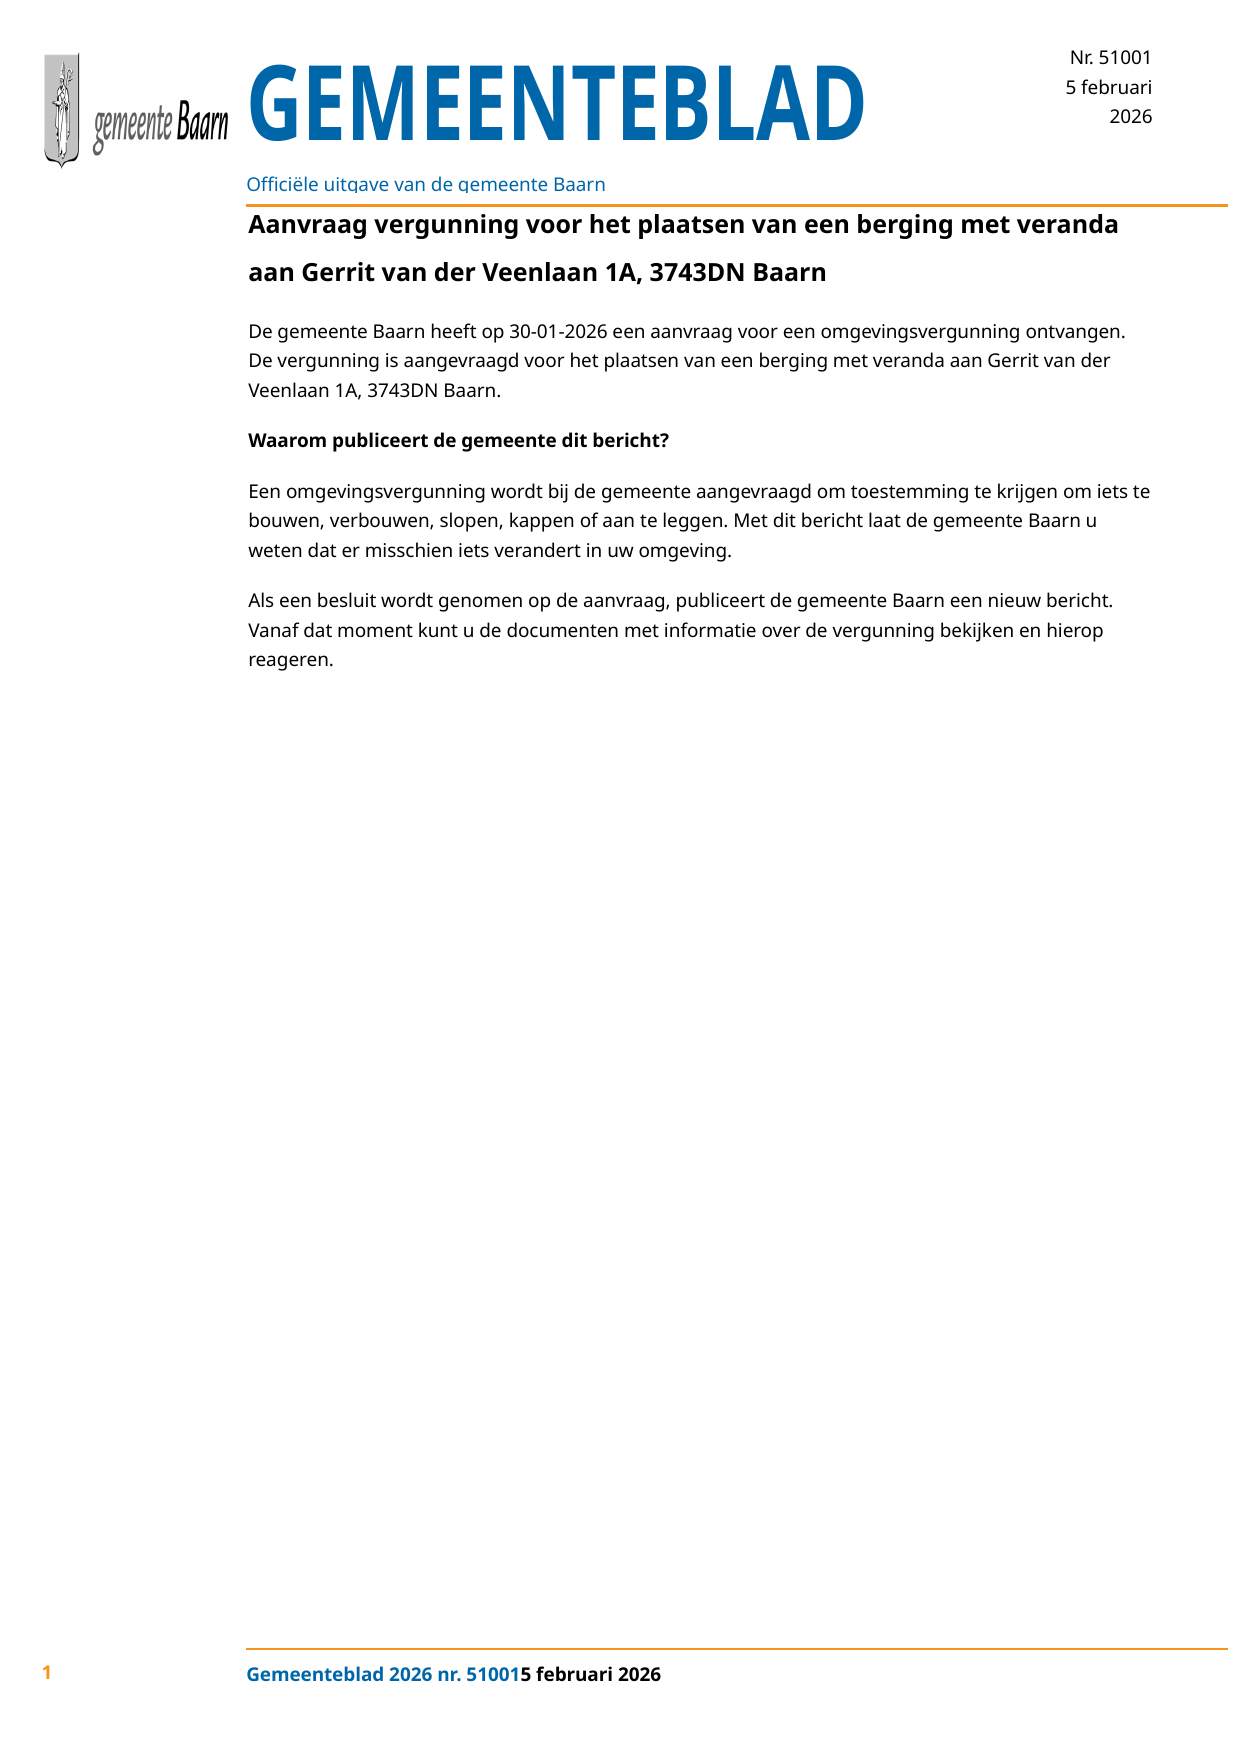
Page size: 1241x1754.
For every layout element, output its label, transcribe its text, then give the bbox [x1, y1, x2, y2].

picture [41, 47, 231, 172]
text Een omgevingsvergunning wordt bij de gemeente aangevraagd om toestemming te krijgen om iets te bouwen, verbouwen, slopen, kappen of aan te leggen. Met dit bericht laat de gemeente Baarn u weten dat er misschien iets verandert in uw omgeving. [248, 478, 1152, 563]
text Aanvraag vergunning voor het plaatsen van een berging met veranda aan Gerrit van der Veenlaan 1A, 3743DN Baarn [248, 207, 1152, 288]
text De gemeente Baarn heeft op 30-01-2026 een aanvraag voor een omgevingsvergunning ontvangen. De vergunning is aangevraagd voor het plaatsen van een berging met veranda aan Gerrit van der Veenlaan 1A, 3743DN Baarn. [248, 318, 1152, 403]
text Als een besluit wordt genomen op de aanvraag, publiceert de gemeente Baarn een nieuw bericht. Vanaf dat moment kunt u de documenten met informatie over de vergunning bekijken en hierop reageren. [248, 587, 1152, 672]
text Waarom publiceert de gemeente dit bericht? [248, 427, 1152, 453]
